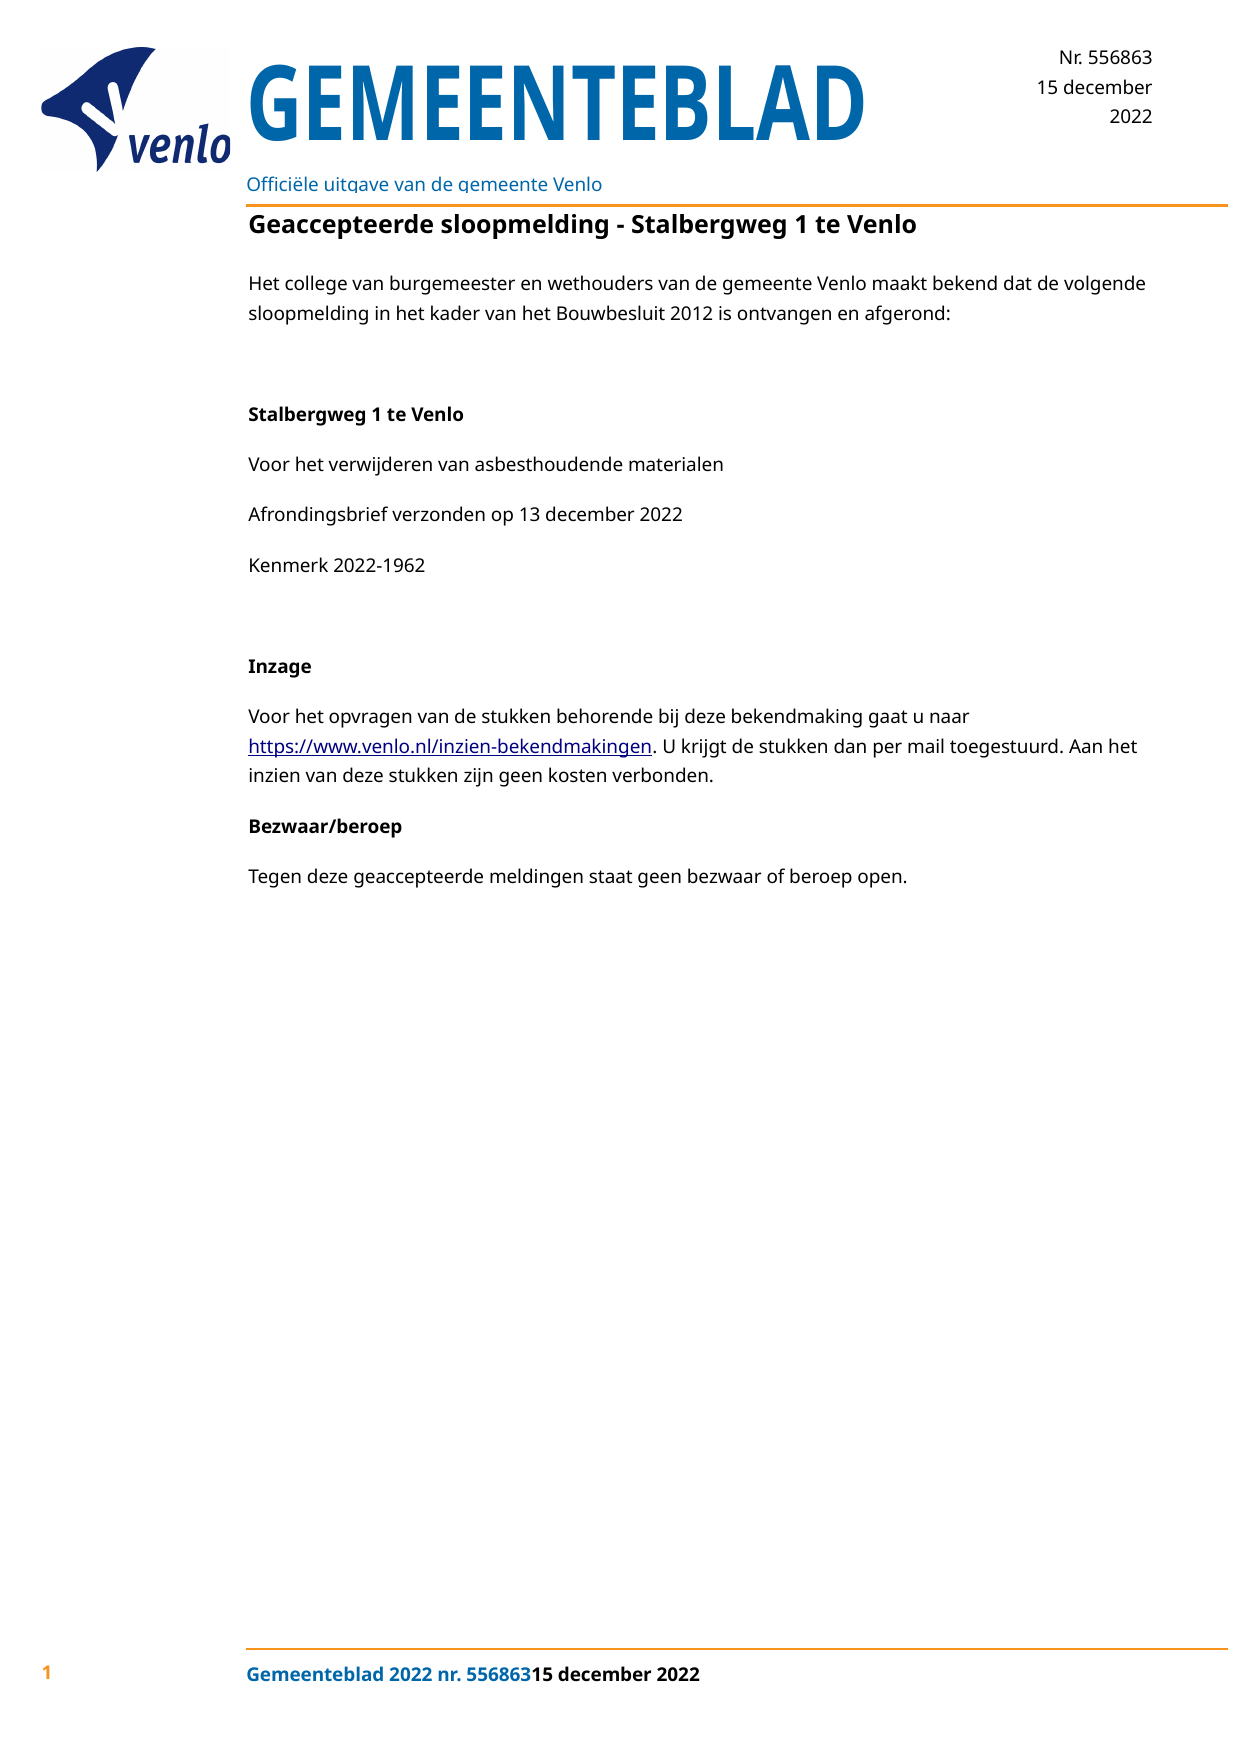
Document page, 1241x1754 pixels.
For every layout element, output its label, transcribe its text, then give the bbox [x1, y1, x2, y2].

text Kenmerk 2022-1962 [248, 552, 1152, 578]
text Inzage [248, 653, 1152, 678]
text Stalbergweg 1 te Venlo [248, 401, 1152, 426]
text Het college van burgemeester en wethouders van de gemeente Venlo maakt bekend dat de volgende sloopmelding in het kader van het Bouwbesluit 2012 is ontvangen en afgerond: [248, 270, 1152, 326]
text Tegen deze geaccepteerde meldingen staat geen bezwaar of beroep open. [248, 863, 1152, 889]
text Bezwaar/beroep [248, 813, 1152, 838]
picture [41, 47, 231, 172]
text Geaccepteerde sloopmelding - Stalbergweg 1 te Venlo [248, 207, 1152, 241]
text Voor het opvragen van de stukken behorende bij deze bekendmaking gaat u naar https://www.venlo.nl/inzien-bekendmakingen. U krijgt de stukken dan per mail toegestuurd. Aan het inzien van deze stukken zijn geen kosten verbonden. [248, 703, 1152, 788]
text Voor het verwijderen van asbesthoudende materialen [248, 451, 1152, 477]
text Afrondingsbrief verzonden op 13 december 2022 [248, 502, 1152, 527]
